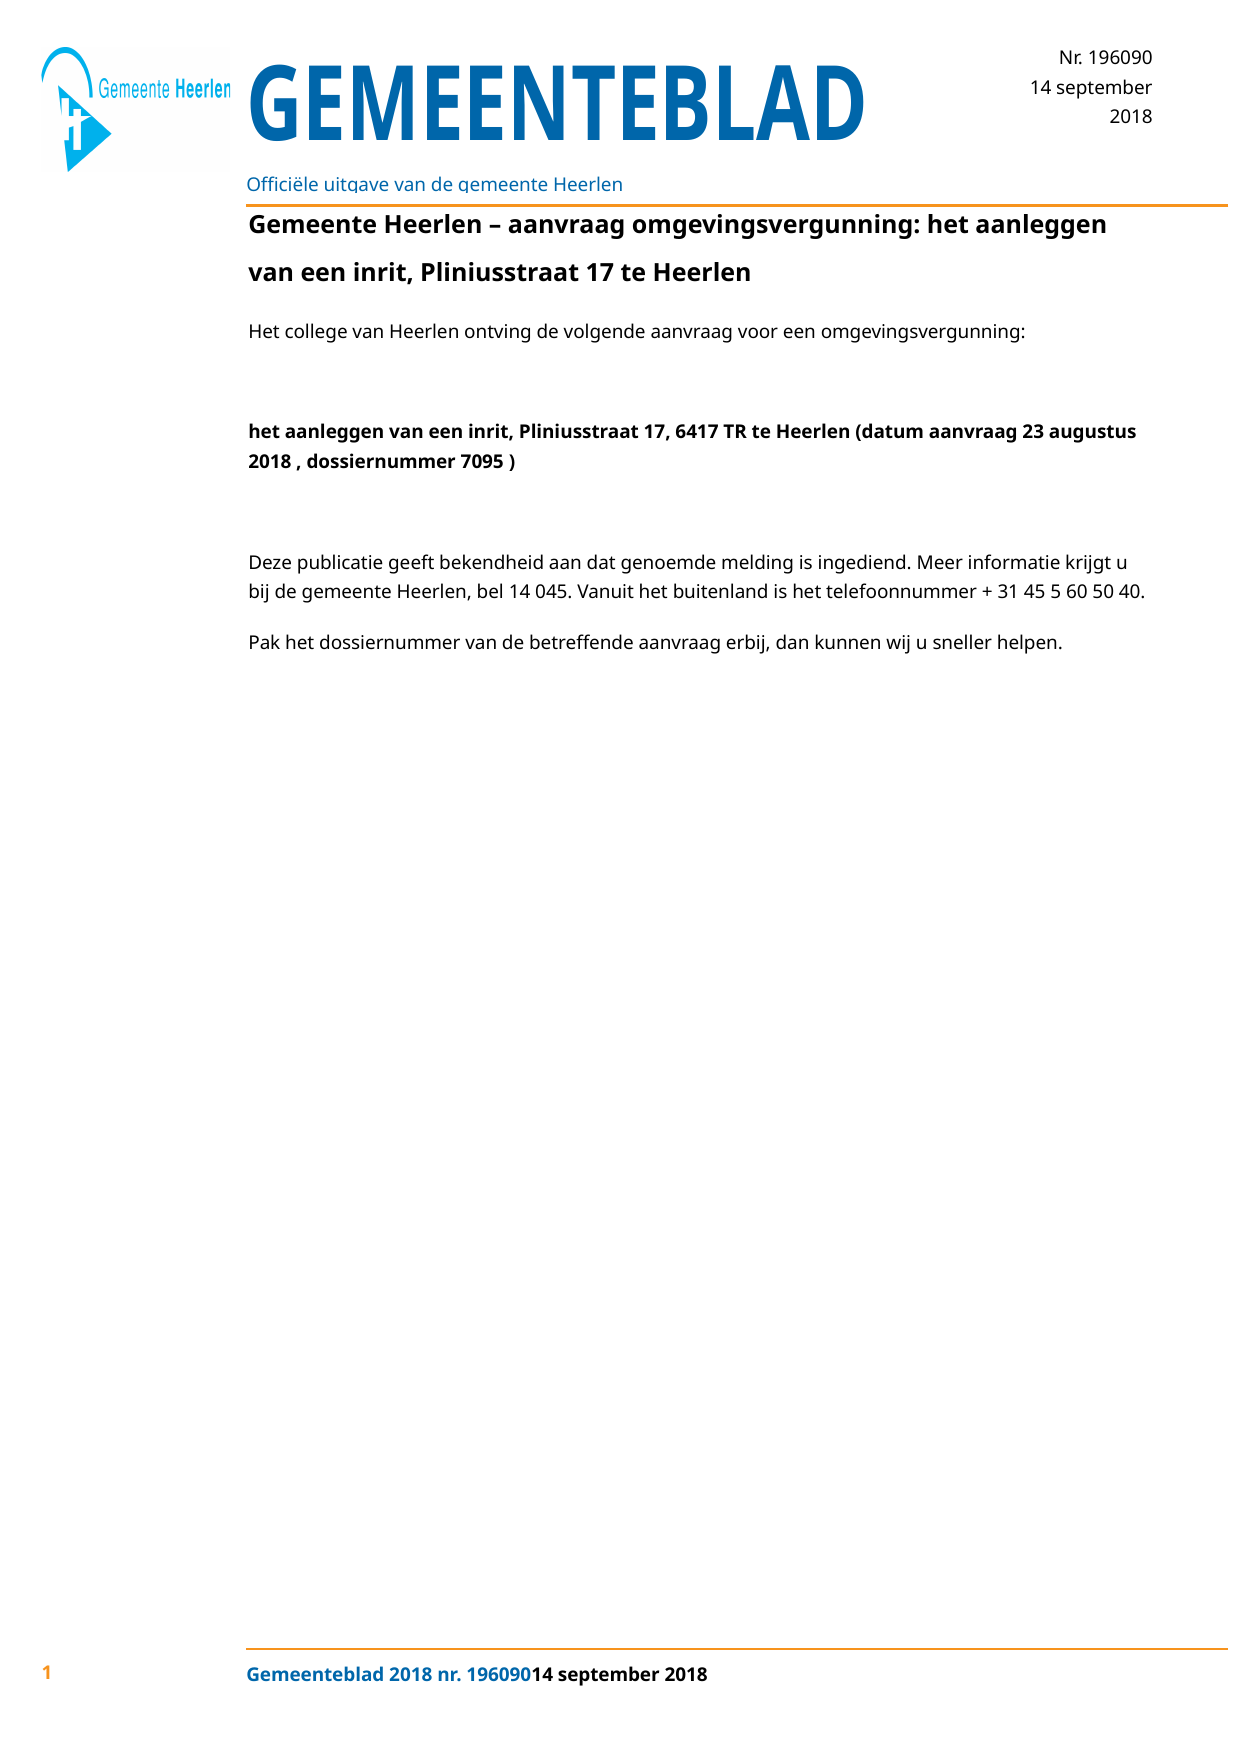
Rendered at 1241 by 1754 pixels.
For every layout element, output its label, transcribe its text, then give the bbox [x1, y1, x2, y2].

text Deze publicatie geeft bekendheid aan dat genoemde melding is ingediend. Meer informatie krijgt u bij de gemeente Heerlen, bel 14 045. Vanuit het buitenland is het telefoonnummer + 31 45 5 60 50 40. [248, 549, 1152, 604]
text het aanleggen van een inrit, Pliniusstraat 17, 6417 TR te Heerlen (datum aanvraag 23 augustus 2018 , dossiernummer 7095 ) [248, 419, 1152, 474]
picture [41, 47, 58, 70]
text Gemeente Heerlen – aanvraag omgevingsvergunning: het aanleggen van een inrit, Pliniusstraat 17 te Heerlen [248, 207, 1152, 288]
picture [41, 47, 231, 172]
text Pak het dossiernummer van de betreffende aanvraag erbij, dan kunnen wij u sneller helpen. [248, 629, 1152, 655]
text Het college van Heerlen ontving de volgende aanvraag voor een omgevingsvergunning: [248, 318, 1152, 344]
